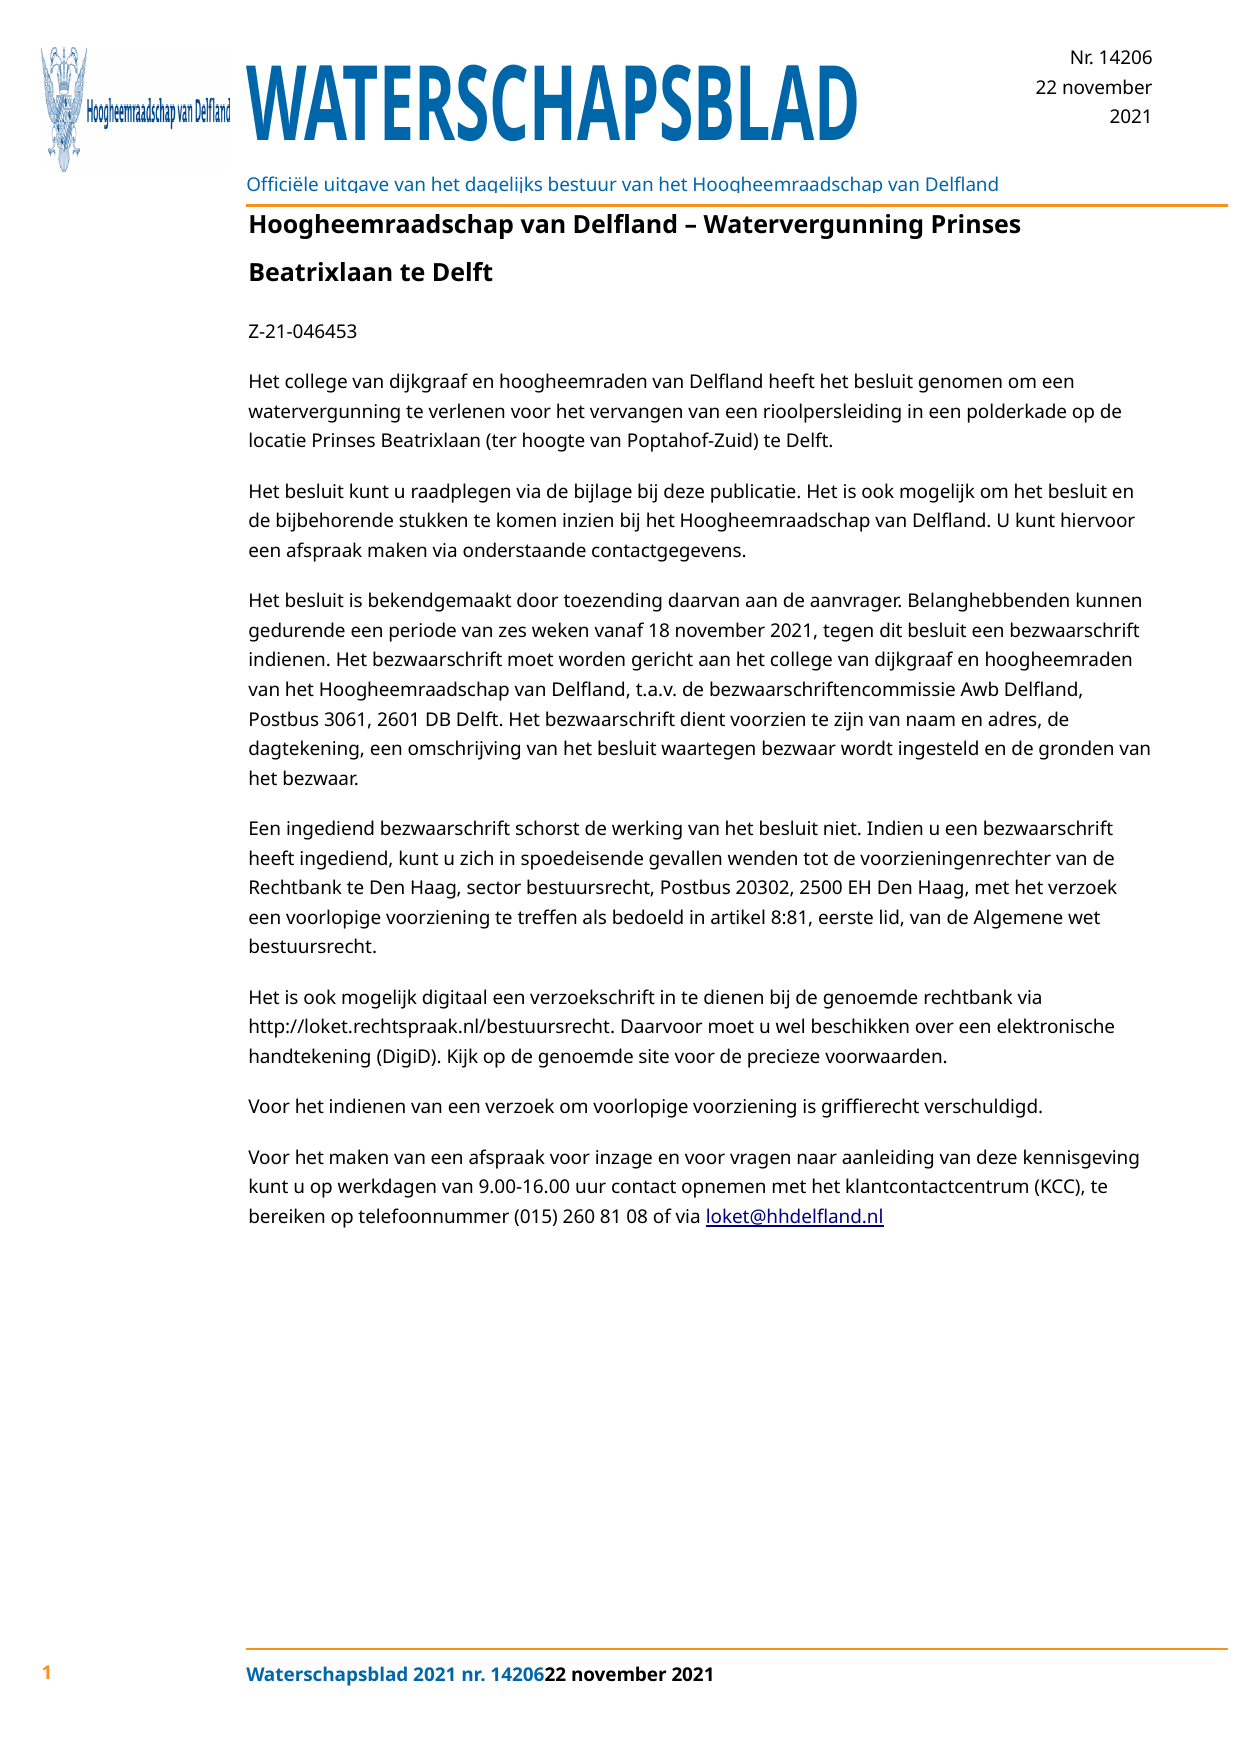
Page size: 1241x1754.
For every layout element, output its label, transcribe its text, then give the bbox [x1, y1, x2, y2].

text Het besluit is bekendgemaakt door toezending daarvan aan de aanvrager. Belanghebbenden kunnen gedurende een periode van zes weken vanaf 18 november 2021, tegen dit besluit een bezwaarschrift indienen. Het bezwaarschrift moet worden gericht aan het college van dijkgraaf en hoogheemraden van het Hoogheemraadschap van Delfland, t.a.v. de bezwaarschriftencommissie Awb Delfland, Postbus 3061, 2601 DB Delft. Het bezwaarschrift dient voorzien te zijn van naam en adres, de dagtekening, een omschrijving van het besluit waartegen bezwaar wordt ingesteld en de gronden van het bezwaar. [248, 587, 1152, 791]
picture [41, 47, 231, 172]
text Het is ook mogelijk digitaal een verzoekschrift in te dienen bij de genoemde rechtbank via http://loket.rechtspraak.nl/bestuursrecht. Daarvoor moet u wel beschikken over een elektronische handtekening (DigiD). Kijk op de genoemde site voor de precieze voorwaarden. [248, 984, 1152, 1069]
text Voor het indienen van een verzoek om voorlopige voorziening is griffierecht verschuldigd. [248, 1094, 1152, 1119]
text Een ingediend bezwaarschrift schorst de werking van het besluit niet. Indien u een bezwaarschrift heeft ingediend, kunt u zich in spoedeisende gevallen wenden tot de voorzieningenrechter van de Rechtbank te Den Haag, sector bestuursrecht, Postbus 20302, 2500 EH Den Haag, met het verzoek een voorlopige voorziening te treffen als bedoeld in artikel 8:81, eerste lid, van de Algemene wet bestuursrecht. [248, 815, 1152, 959]
text Hoogheemraadschap van Delfland – Watervergunning Prinses Beatrixlaan te Delft [248, 207, 1152, 288]
text Het besluit kunt u raadplegen via de bijlage bij deze publicatie. Het is ook mogelijk om het besluit en de bijbehorende stukken te komen inzien bij het Hoogheemraadschap van Delfland. U kunt hiervoor een afspraak maken via onderstaande contactgegevens. [248, 478, 1152, 563]
text Het college van dijkgraaf en hoogheemraden van Delfland heeft het besluit genomen om een watervergunning te verlenen voor het vervangen van een rioolpersleiding in een polderkade op de locatie Prinses Beatrixlaan (ter hoogte van Poptahof-Zuid) te Delft. [248, 368, 1152, 453]
text Z-21-046453 [248, 318, 1152, 344]
text Voor het maken van een afspraak voor inzage en voor vragen naar aanleiding van deze kennisgeving kunt u op werkdagen van 9.00-16.00 uur contact opnemen met het klantcontactcentrum (KCC), te bereiken op telefoonnummer (015) 260 81 08 of via loket@hhdelfland.nl [248, 1144, 1152, 1229]
